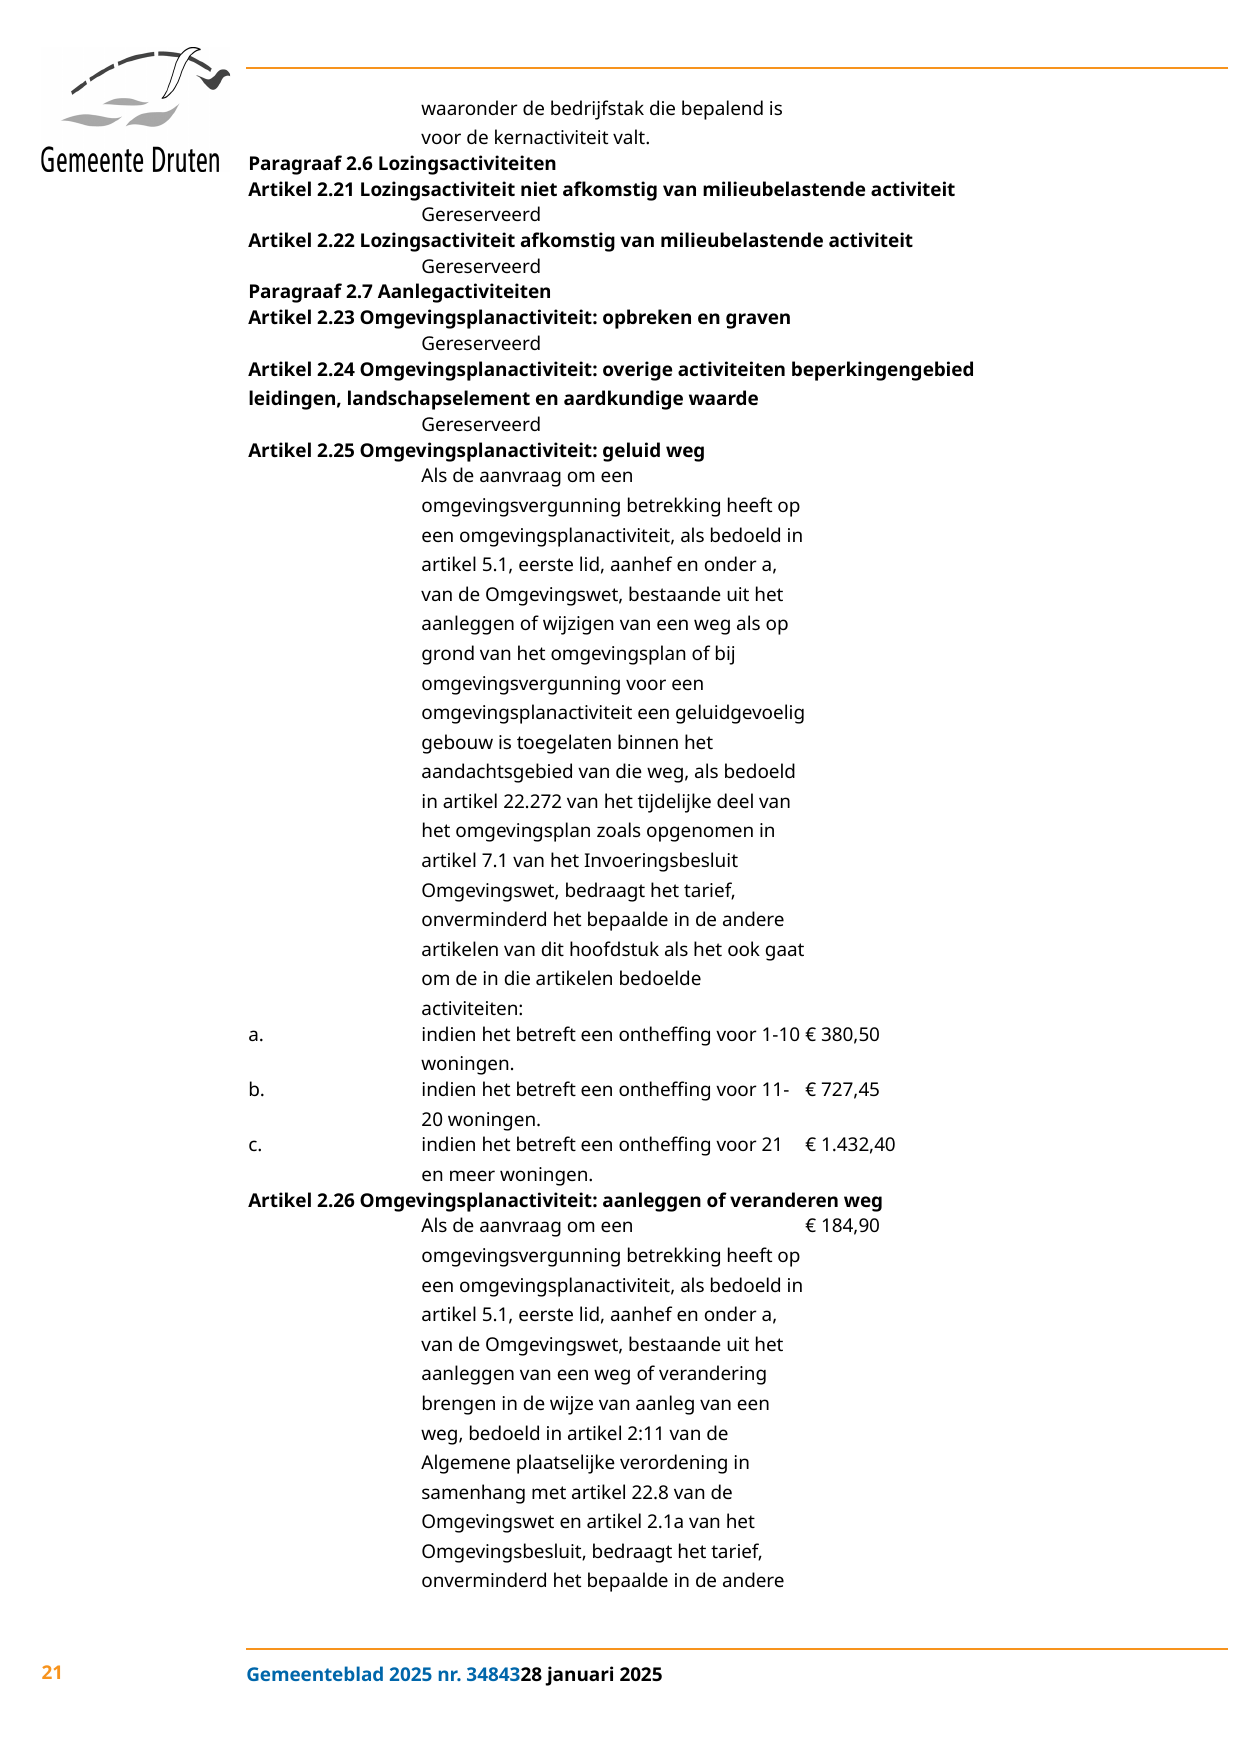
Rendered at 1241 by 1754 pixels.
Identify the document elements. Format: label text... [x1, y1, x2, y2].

table_cell [979, 411, 1152, 437]
table_cell € 727,45 [805, 1076, 978, 1132]
table_cell [805, 411, 978, 437]
table_cell Artikel 2.26 Omgevingsplanactiviteit: aanleggen of veranderen weg [248, 1187, 978, 1213]
table_cell [979, 1021, 1152, 1076]
table_cell Artikel 2.21 Lozingsactiviteit niet afkomstig van milieubelastende activiteit [248, 176, 978, 202]
table_cell € 380,50 [805, 1021, 978, 1076]
table_cell Als de aanvraag om een omgevingsvergunning betrekking heeft op een omgevingsplanactiviteit, als bedoeld in artikel 5.1, eerste lid, aanhef en onder a, van de Omgevingswet, bestaande uit het aanleggen of wijzigen van een weg als op grond van het omgevingsplan of bij omgevingsvergunning voor een omgevingsplanactiviteit een geluidgevoelig gebouw is toegelaten binnen het aandachtsgebied van die weg, als bedoeld in artikel 22.272 van het tijdelijke deel van het omgevingsplan zoals opgenomen in artikel 7.1 van het Invoeringsbesluit Omgevingswet, bedraagt het tarief, onverminderd het bepaalde in de andere artikelen van dit hoofdstuk als het ook gaat om de in die artikelen bedoelde activiteiten: [421, 463, 805, 1021]
table_cell [979, 95, 1152, 150]
table_cell Artikel 2.25 Omgevingsplanactiviteit: geluid weg [248, 437, 978, 463]
table_cell indien het betreft een ontheffing voor 1-10 woningen. [421, 1021, 805, 1076]
table_cell c. [248, 1132, 421, 1187]
table_cell Artikel 2.24 Omgevingsplanactiviteit: overige activiteiten beperkingengebied leidingen, landschapselement en aardkundige waarde [248, 356, 978, 411]
table_cell € 184,90 [805, 1213, 978, 1593]
table_cell [805, 330, 978, 356]
table_cell b. [248, 1076, 421, 1132]
table_cell [805, 463, 978, 1021]
table_cell [248, 253, 421, 279]
table_cell [248, 202, 421, 227]
table_cell Paragraaf 2.6 Lozingsactiviteiten [248, 150, 1152, 176]
table_cell [979, 1213, 1152, 1593]
table_cell [979, 330, 1152, 356]
table_cell Gereserveerd [421, 202, 805, 227]
table_cell [805, 202, 978, 227]
table_cell Gereserveerd [421, 253, 805, 279]
table_cell [979, 253, 1152, 279]
table_cell Artikel 2.23 Omgevingsplanactiviteit: opbreken en graven [248, 305, 978, 330]
table_cell a. [248, 1021, 421, 1076]
table_cell Artikel 2.22 Lozingsactiviteit afkomstig van milieubelastende activiteit [248, 227, 978, 253]
table_cell [248, 1213, 421, 1593]
table_cell [248, 463, 421, 1021]
table_cell [248, 330, 421, 356]
table_cell [805, 253, 978, 279]
table_cell [805, 95, 978, 150]
table_cell Gereserveerd [421, 411, 805, 437]
table_cell € 1.432,40 [805, 1132, 978, 1187]
table_cell indien het betreft een ontheffing voor 21 en meer woningen. [421, 1132, 805, 1187]
table_cell [979, 1076, 1152, 1132]
table_cell Als de aanvraag om een omgevingsvergunning betrekking heeft op een omgevingsplanactiviteit, als bedoeld in artikel 5.1, eerste lid, aanhef en onder a, van de Omgevingswet, bestaande uit het aanleggen van een weg of verandering brengen in de wijze van aanleg van een weg, bedoeld in artikel 2:11 van de Algemene plaatselijke verordening in samenhang met artikel 22.8 van de Omgevingswet en artikel 2.1a van het Omgevingsbesluit, bedraagt het tarief, onverminderd het bepaalde in de andere [421, 1213, 805, 1593]
table_cell [979, 202, 1152, 227]
table_cell indien het betreft een ontheffing voor 11-20 woningen. [421, 1076, 805, 1132]
table_cell [248, 95, 421, 150]
table_cell [979, 1132, 1152, 1187]
table_cell [979, 463, 1152, 1021]
table_cell Paragraaf 2.7 Aanlegactiviteiten [248, 279, 1152, 304]
picture [41, 47, 231, 172]
table_cell [248, 411, 421, 437]
table_cell waaronder de bedrijfstak die bepalend is voor de kernactiviteit valt. [421, 95, 805, 150]
table_cell Gereserveerd [421, 330, 805, 356]
